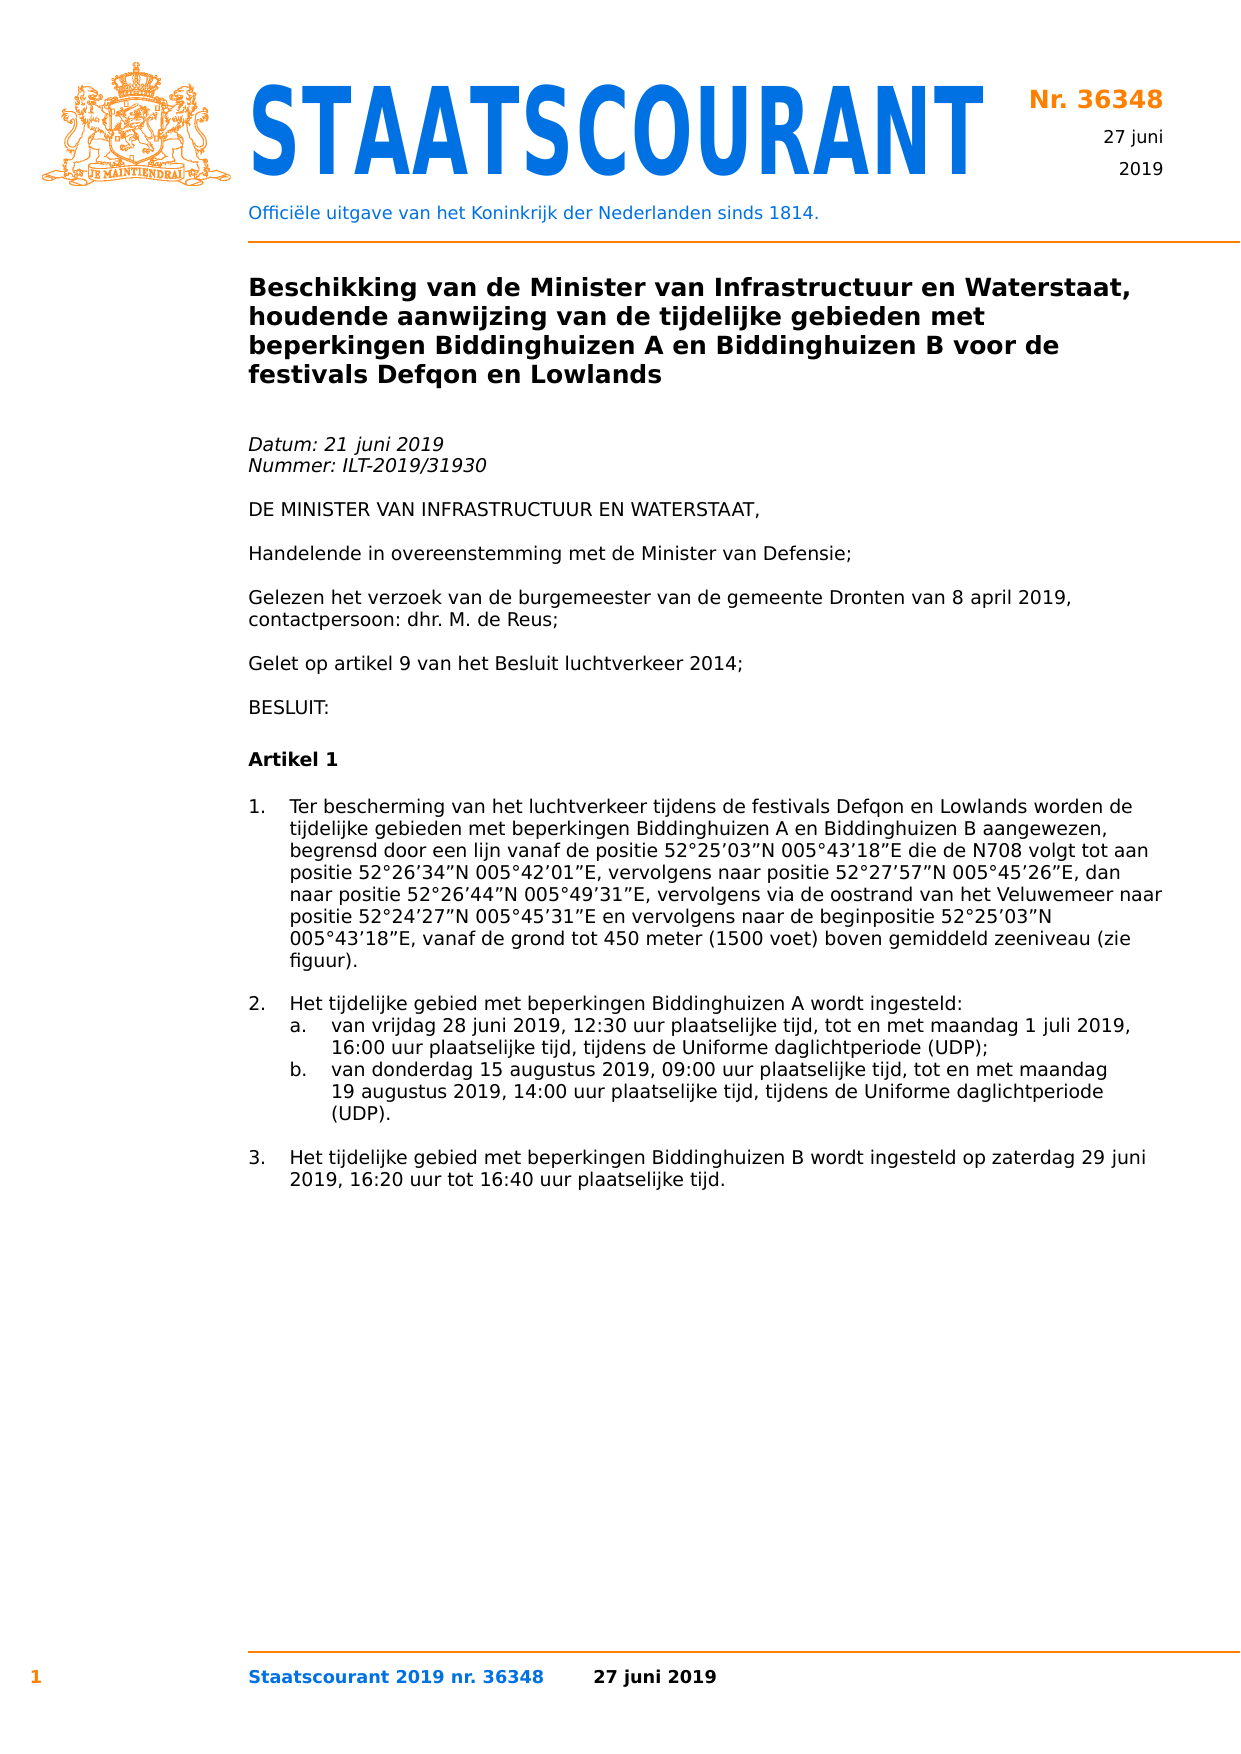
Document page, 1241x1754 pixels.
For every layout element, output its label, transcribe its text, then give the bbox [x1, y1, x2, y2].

text Gelet op artikel 9 van het Besluit luchtverkeer 2014; [248, 653, 1163, 675]
text a. van vrijdag 28 juni 2019, 12:30 uur plaatselijke tijd, tot en met maandag 1 juli 2019, 16:00 uur plaatselijke tijd, tijdens de Uniforme daglichtperiode (UDP); [289, 1015, 1163, 1059]
table_header Nr. 36348 [998, 62, 1240, 121]
table_cell Officiële uitgave van het Koninkrijk der Nederlanden sinds 1814. [248, 203, 1240, 241]
table_cell 27 juni [998, 121, 1240, 153]
subtitle Beschikking van de Minister van Infrastructuur en Waterstaat, houdende aanwijzing van de tijdelijke gebieden met beperkingen Biddinghuizen A en Biddinghuizen B voor de festivals Defqon en Lowlands [248, 273, 1163, 390]
picture [41, 62, 231, 186]
text 3. Het tijdelijke gebied met beperkingen Biddinghuizen B wordt ingesteld op zaterdag 29 juni 2019, 16:20 uur tot 16:40 uur plaatselijke tijd. [248, 1147, 1163, 1191]
text Handelende in overeenstemming met de Minister van Defensie; [248, 543, 1163, 565]
text 2. Het tijdelijke gebied met beperkingen Biddinghuizen A wordt ingesteld: [248, 993, 1163, 1015]
table_header [25, 62, 248, 241]
subtitle Artikel 1 [248, 749, 1163, 771]
text Gelezen het verzoek van de burgemeester van de gemeente Dronten van 8 april 2019, contactpersoon: dhr. M. de Reus; [248, 587, 1163, 631]
text DE MINISTER VAN INFRASTRUCTUUR EN WATERSTAAT, [248, 499, 1163, 521]
table_cell 2019 [998, 153, 1240, 203]
table_header STAATSCOURANT [248, 62, 998, 203]
text Nummer: ILT-2019/31930 [248, 455, 1163, 477]
text BESLUIT: [248, 697, 1163, 719]
text Datum: 21 juni 2019 [248, 433, 1163, 455]
text b. van donderdag 15 augustus 2019, 09:00 uur plaatselijke tijd, tot en met maandag 19 augustus 2019, 14:00 uur plaatselijke tijd, tijdens de Uniforme daglichtperiode (UDP). [289, 1059, 1163, 1125]
text 1. Ter bescherming van het luchtverkeer tijdens de festivals Defqon en Lowlands worden de tijdelijke gebieden met beperkingen Biddinghuizen A en Biddinghuizen B aangewezen, begrensd door een lijn vanaf de positie 52°25’03”N 005°43’18”E die de N708 volgt tot aan positie 52°26’34”N 005°42’01”E, vervolgens naar positie 52°27’57”N 005°45’26”E, dan naar positie 52°26’44”N 005°49’31”E, vervolgens via de oostrand van het Veluwemeer naar positie 52°24’27”N 005°45’31”E en vervolgens naar de beginpositie 52°25’03”N 005°43’18”E, vanaf de grond tot 450 meter (1500 voet) boven gemiddeld zeeniveau (zie figuur). [248, 796, 1163, 971]
